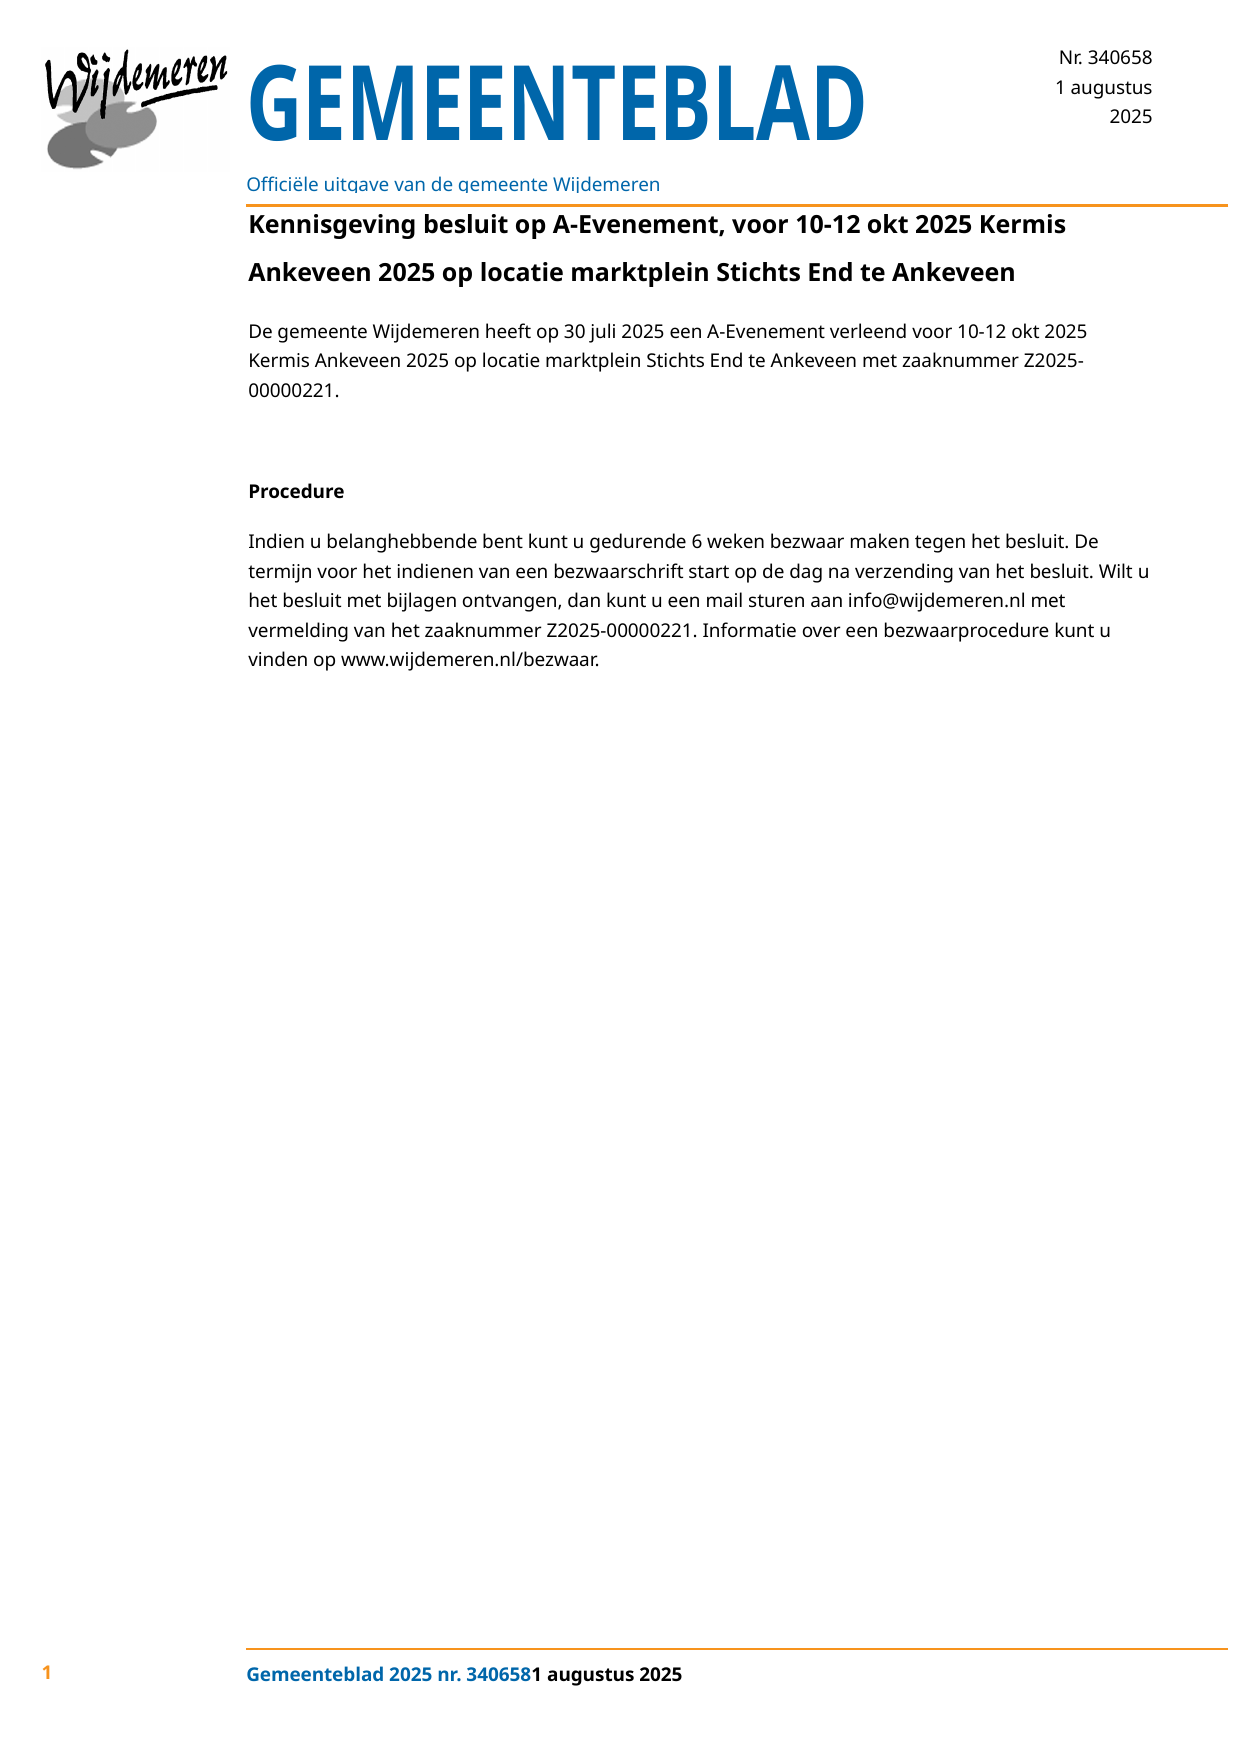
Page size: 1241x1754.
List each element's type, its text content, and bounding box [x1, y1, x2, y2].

text Indien u belanghebbende bent kunt u gedurende 6 weken bezwaar maken tegen het besluit. De termijn voor het indienen van een bezwaarschrift start op de dag na verzending van het besluit. Wilt u het besluit met bijlagen ontvangen, dan kunt u een mail sturen aan info@wijdemeren.nl met vermelding van het zaaknummer Z2025-00000221. Informatie over een bezwaarprocedure kunt u vinden op www.wijdemeren.nl/bezwaar. [248, 528, 1152, 672]
text Procedure [248, 478, 1152, 504]
text Kennisgeving besluit op A-Evenement, voor 10-12 okt 2025 Kermis Ankeveen 2025 op locatie marktplein Stichts End te Ankeveen [248, 207, 1152, 288]
picture [41, 47, 231, 172]
text De gemeente Wijdemeren heeft op 30 juli 2025 een A-Evenement verleend voor 10-12 okt 2025 Kermis Ankeveen 2025 op locatie marktplein Stichts End te Ankeveen met zaaknummer Z2025-00000221. [248, 318, 1152, 403]
